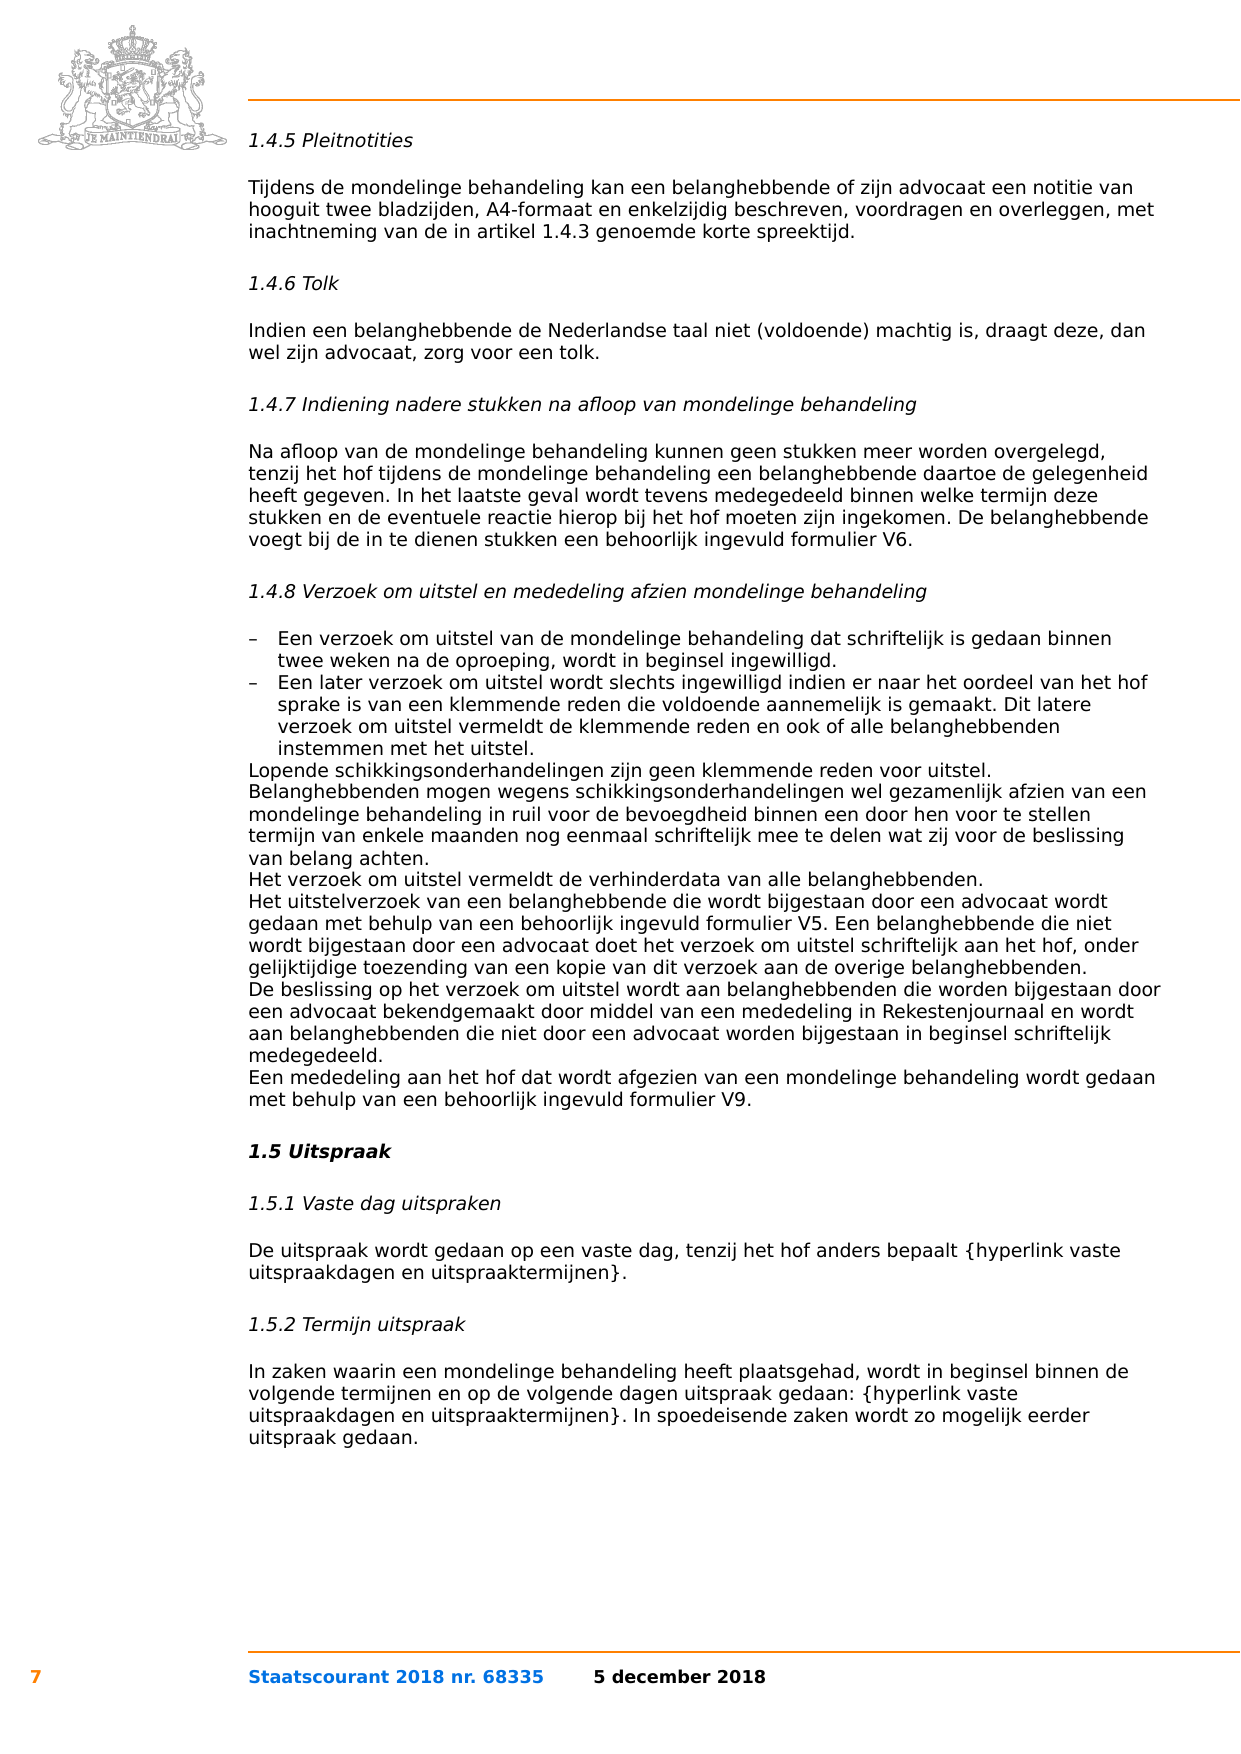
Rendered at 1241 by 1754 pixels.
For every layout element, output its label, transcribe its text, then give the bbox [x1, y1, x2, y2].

text Een mededeling aan het hof dat wordt afgezien van een mondelinge behandeling wordt gedaan met behulp van een behoorlijk ingevuld formulier V9. [248, 1067, 1163, 1111]
text In zaken waarin een mondelinge behandeling heeft plaatsgehad, wordt in beginsel binnen de volgende termijnen en op de volgende dagen uitspraak gedaan: {hyperlink vaste uitspraakdagen en uitspraaktermijnen}. In spoedeisende zaken wordt zo mogelijk eerder uitspraak gedaan. [248, 1361, 1163, 1449]
subtitle 1.5.2 Termijn uitspraak [248, 1314, 1163, 1336]
subtitle 1.4.5 Pleitnotities [248, 130, 1163, 152]
text Tijdens de mondelinge behandeling kan een belanghebbende of zijn advocaat een notitie van hooguit twee bladzijden, A4-formaat en enkelzijdig beschreven, voordragen en overleggen, met inachtneming van de in artikel 1.4.3 genoemde korte spreektijd. [248, 177, 1163, 243]
text De beslissing op het verzoek om uitstel wordt aan belanghebbenden die worden bijgestaan door een advocaat bekendgemaakt door middel van een mededeling in Rekestenjournaal en wordt aan belanghebbenden die niet door een advocaat worden bijgestaan in beginsel schriftelijk medegedeeld. [248, 979, 1163, 1067]
text Het verzoek om uitstel vermeldt de verhinderdata van alle belanghebbenden. [248, 869, 1163, 891]
text – Een verzoek om uitstel van de mondelinge behandeling dat schriftelijk is gedaan binnen twee weken na de oproeping, wordt in beginsel ingewilligd. [248, 628, 1163, 672]
text Het uitstelverzoek van een belanghebbende die wordt bijgestaan door een advocaat wordt gedaan met behulp van een behoorlijk ingevuld formulier V5. Een belanghebbende die niet wordt bijgestaan door een advocaat doet het verzoek om uitstel schriftelijk aan het hof, onder gelijktijdige toezending van een kopie van dit verzoek aan de overige belanghebbenden. [248, 891, 1163, 979]
subtitle 1.5.1 Vaste dag uitspraken [248, 1193, 1163, 1215]
text Lopende schikkingsonderhandelingen zijn geen klemmende reden voor uitstel. Belanghebbenden mogen wegens schikkingsonderhandelingen wel gezamenlijk afzien van een mondelinge behandeling in ruil voor de bevoegdheid binnen een door hen voor te stellen termijn van enkele maanden nog eenmaal schriftelijk mee te delen wat zij voor de beslissing van belang achten. [248, 759, 1163, 869]
subtitle 1.4.6 Tolk [248, 273, 1163, 295]
subtitle 1.4.8 Verzoek om uitstel en mededeling afzien mondelinge behandeling [248, 581, 1163, 603]
text De uitspraak wordt gedaan op een vaste dag, tenzij het hof anders bepaalt {hyperlink vaste uitspraakdagen en uitspraaktermijnen}. [248, 1240, 1163, 1284]
picture [38, 25, 227, 150]
subtitle 1.5 Uitspraak [248, 1141, 1163, 1163]
subtitle 1.4.7 Indiening nadere stukken na afloop van mondelinge behandeling [248, 394, 1163, 416]
text Na afloop van de mondelinge behandeling kunnen geen stukken meer worden overgelegd, tenzij het hof tijdens de mondelinge behandeling een belanghebbende daartoe de gelegenheid heeft gegeven. In het laatste geval wordt tevens medegedeeld binnen welke termijn deze stukken en de eventuele reactie hierop bij het hof moeten zijn ingekomen. De belanghebbende voegt bij de in te dienen stukken een behoorlijk ingevuld formulier V6. [248, 441, 1163, 551]
text – Een later verzoek om uitstel wordt slechts ingewilligd indien er naar het oordeel van het hof sprake is van een klemmende reden die voldoende aannemelijk is gemaakt. Dit latere verzoek om uitstel vermeldt de klemmende reden en ook of alle belanghebbenden instemmen met het uitstel. [248, 672, 1163, 759]
text Indien een belanghebbende de Nederlandse taal niet (voldoende) machtig is, draagt deze, dan wel zijn advocaat, zorg voor een tolk. [248, 320, 1163, 364]
